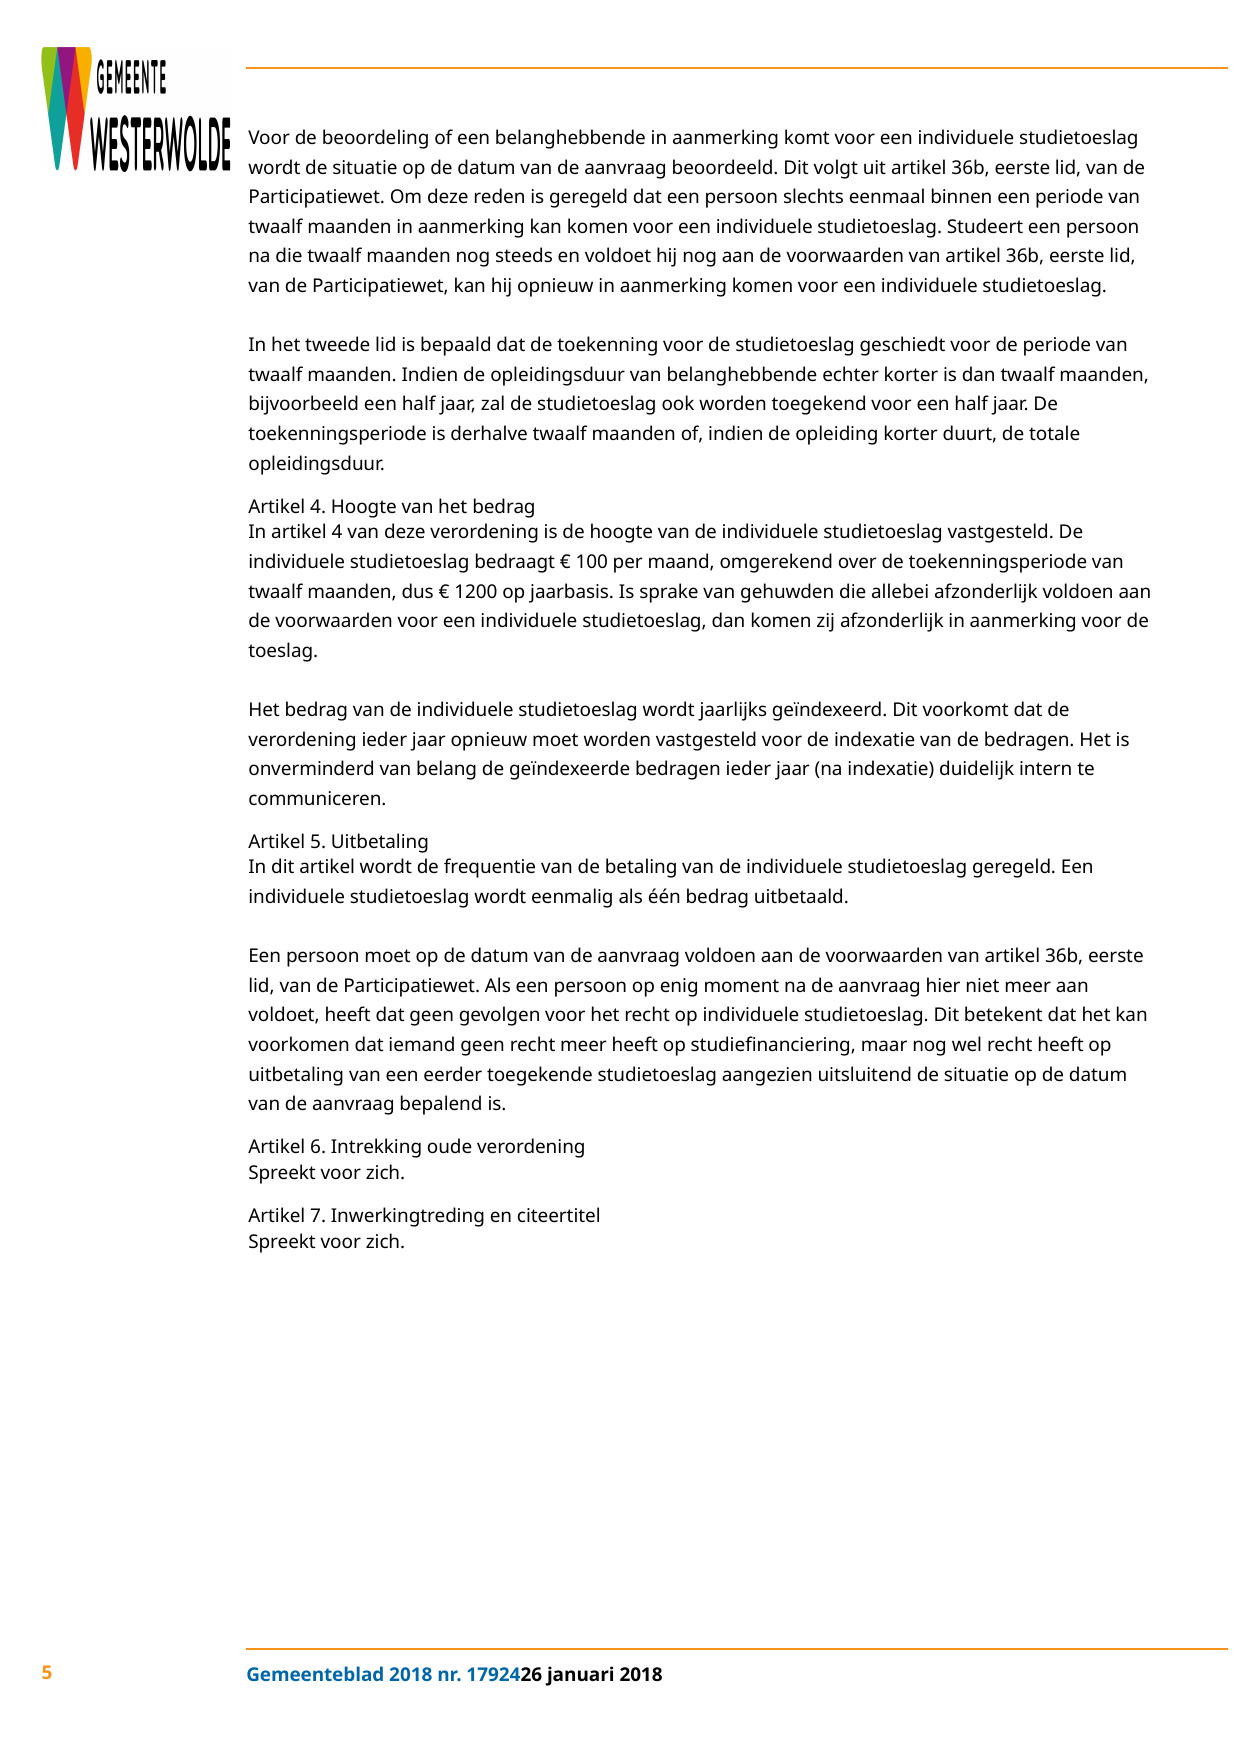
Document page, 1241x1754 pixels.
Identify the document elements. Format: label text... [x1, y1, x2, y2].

text Een persoon moet op de datum van de aanvraag voldoen aan de voorwaarden van artikel 36b, eerste lid, van de Participatiewet. Als een persoon op enig moment na de aanvraag hier niet meer aan voldoet, heeft dat geen gevolgen voor het recht op individuele studietoeslag. Dit betekent dat het kan voorkomen dat iemand geen recht meer heeft op studiefinanciering, maar nog wel recht heeft op uitbetaling van een eerder toegekende studietoeslag aangezien uitsluitend de situatie op de datum van de aanvraag bepalend is. [248, 942, 1152, 1116]
text Artikel 7. Inwerkingtreding en citeertitel [248, 1202, 1152, 1228]
text Spreekt voor zich. [248, 1228, 1152, 1254]
picture [41, 47, 231, 172]
text Spreekt voor zich. [248, 1159, 1152, 1185]
text In het tweede lid is bepaald dat de toekenning voor de studietoeslag geschiedt voor de periode van twaalf maanden. Indien de opleidingsduur van belanghebbende echter korter is dan twaalf maanden, bijvoorbeeld een half jaar, zal de studietoeslag ook worden toegekend voor een half jaar. De toekenningsperiode is derhalve twaalf maanden of, indien de opleiding korter duurt, de totale opleidingsduur. [248, 331, 1152, 476]
text Artikel 4. Hoogte van het bedrag [248, 493, 1152, 519]
text Artikel 6. Intrekking oude verordening [248, 1133, 1152, 1159]
text In artikel 4 van deze verordening is de hoogte van de individuele studietoeslag vastgesteld. De individuele studietoeslag bedraagt € 100 per maand, omgerekend over de toekenningsperiode van twaalf maanden, dus € 1200 op jaarbasis. Is sprake van gehuwden die allebei afzonderlijk voldoen aan de voorwaarden voor een individuele studietoeslag, dan komen zij afzonderlijk in aanmerking voor de toeslag. [248, 519, 1152, 663]
text Het bedrag van de individuele studietoeslag wordt jaarlijks geïndexeerd. Dit voorkomt dat de verordening ieder jaar opnieuw moet worden vastgesteld voor de indexatie van de bedragen. Het is onverminderd van belang de geïndexeerde bedragen ieder jaar (na indexatie) duidelijk intern te communiceren. [248, 696, 1152, 811]
text In dit artikel wordt de frequentie van de betaling van de individuele studietoeslag geregeld. Een individuele studietoeslag wordt eenmalig als één bedrag uitbetaald. [248, 854, 1152, 909]
text Voor de beoordeling of een belanghebbende in aanmerking komt voor een individuele studietoeslag wordt de situatie op de datum van de aanvraag beoordeeld. Dit volgt uit artikel 36b, eerste lid, van de Participatiewet. Om deze reden is geregeld dat een persoon slechts eenmaal binnen een periode van twaalf maanden in aanmerking kan komen voor een individuele studietoeslag. Studeert een persoon na die twaalf maanden nog steeds en voldoet hij nog aan de voorwaarden van artikel 36b, eerste lid, van de Participatiewet, kan hij opnieuw in aanmerking komen voor een individuele studietoeslag. [248, 124, 1152, 298]
text Artikel 5. Uitbetaling [248, 828, 1152, 854]
